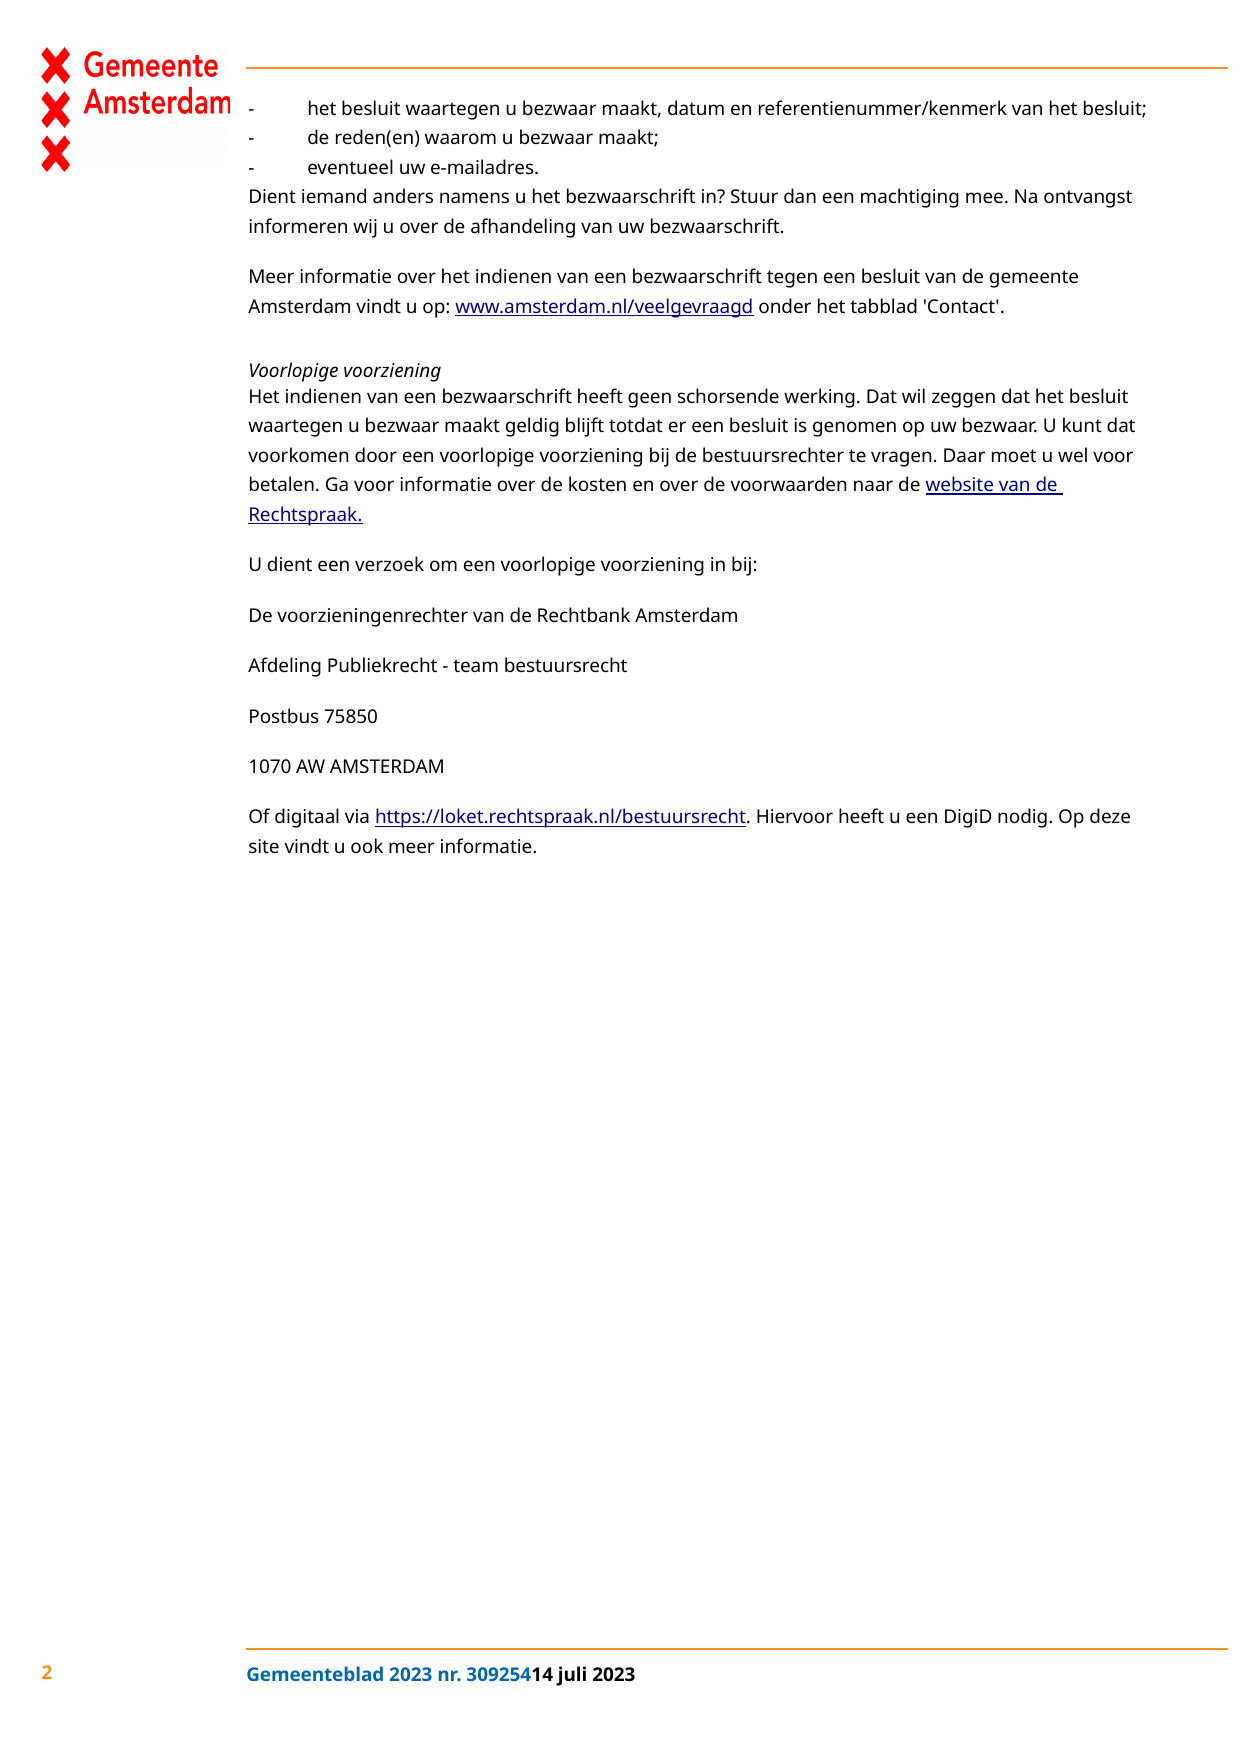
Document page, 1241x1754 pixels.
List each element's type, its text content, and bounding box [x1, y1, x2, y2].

text U dient een verzoek om een voorlopige voorziening in bij: [248, 552, 1152, 577]
text Het indienen van een bezwaarschrift heeft geen schorsende werking. Dat wil zeggen dat het besluit waartegen u bezwaar maakt geldig blijft totdat er een besluit is genomen op uw bezwaar. U kunt dat voorkomen door een voorlopige voorziening bij de bestuursrechter te vragen. Daar moet u wel voor betalen. Ga voor informatie over de kosten en over de voorwaarden naar de website van de Rechtspraak. [248, 383, 1152, 527]
text Voorlopige voorziening [248, 357, 1152, 383]
text De voorzieningenrechter van de Rechtbank Amsterdam [248, 602, 1152, 628]
text Of digitaal via https://loket.rechtspraak.nl/bestuursrecht. Hiervoor heeft u een DigiD nodig. Op deze site vindt u ook meer informatie. [248, 804, 1152, 859]
text Dient iemand anders namens u het bezwaarschrift in? Stuur dan een machtiging mee. Na ontvangst informeren wij u over de afhandeling van uw bezwaarschrift. [248, 183, 1152, 239]
text Afdeling Publiekrecht - team bestuursrecht [248, 652, 1152, 678]
picture [41, 47, 231, 172]
text 1070 AW AMSTERDAM [248, 753, 1152, 779]
list eventueel uw e-mailadres. [248, 154, 1152, 180]
list de reden(en) waarom u bezwaar maakt; [248, 124, 1152, 150]
text Meer informatie over het indienen van een bezwaarschrift tegen een besluit van de gemeente Amsterdam vindt u op: www.amsterdam.nl/veelgevraagd onder het tabblad 'Contact'. [248, 263, 1152, 319]
text Postbus 75850 [248, 703, 1152, 728]
list het besluit waartegen u bezwaar maakt, datum en referentienummer/kenmerk van het besluit; [248, 95, 1152, 121]
